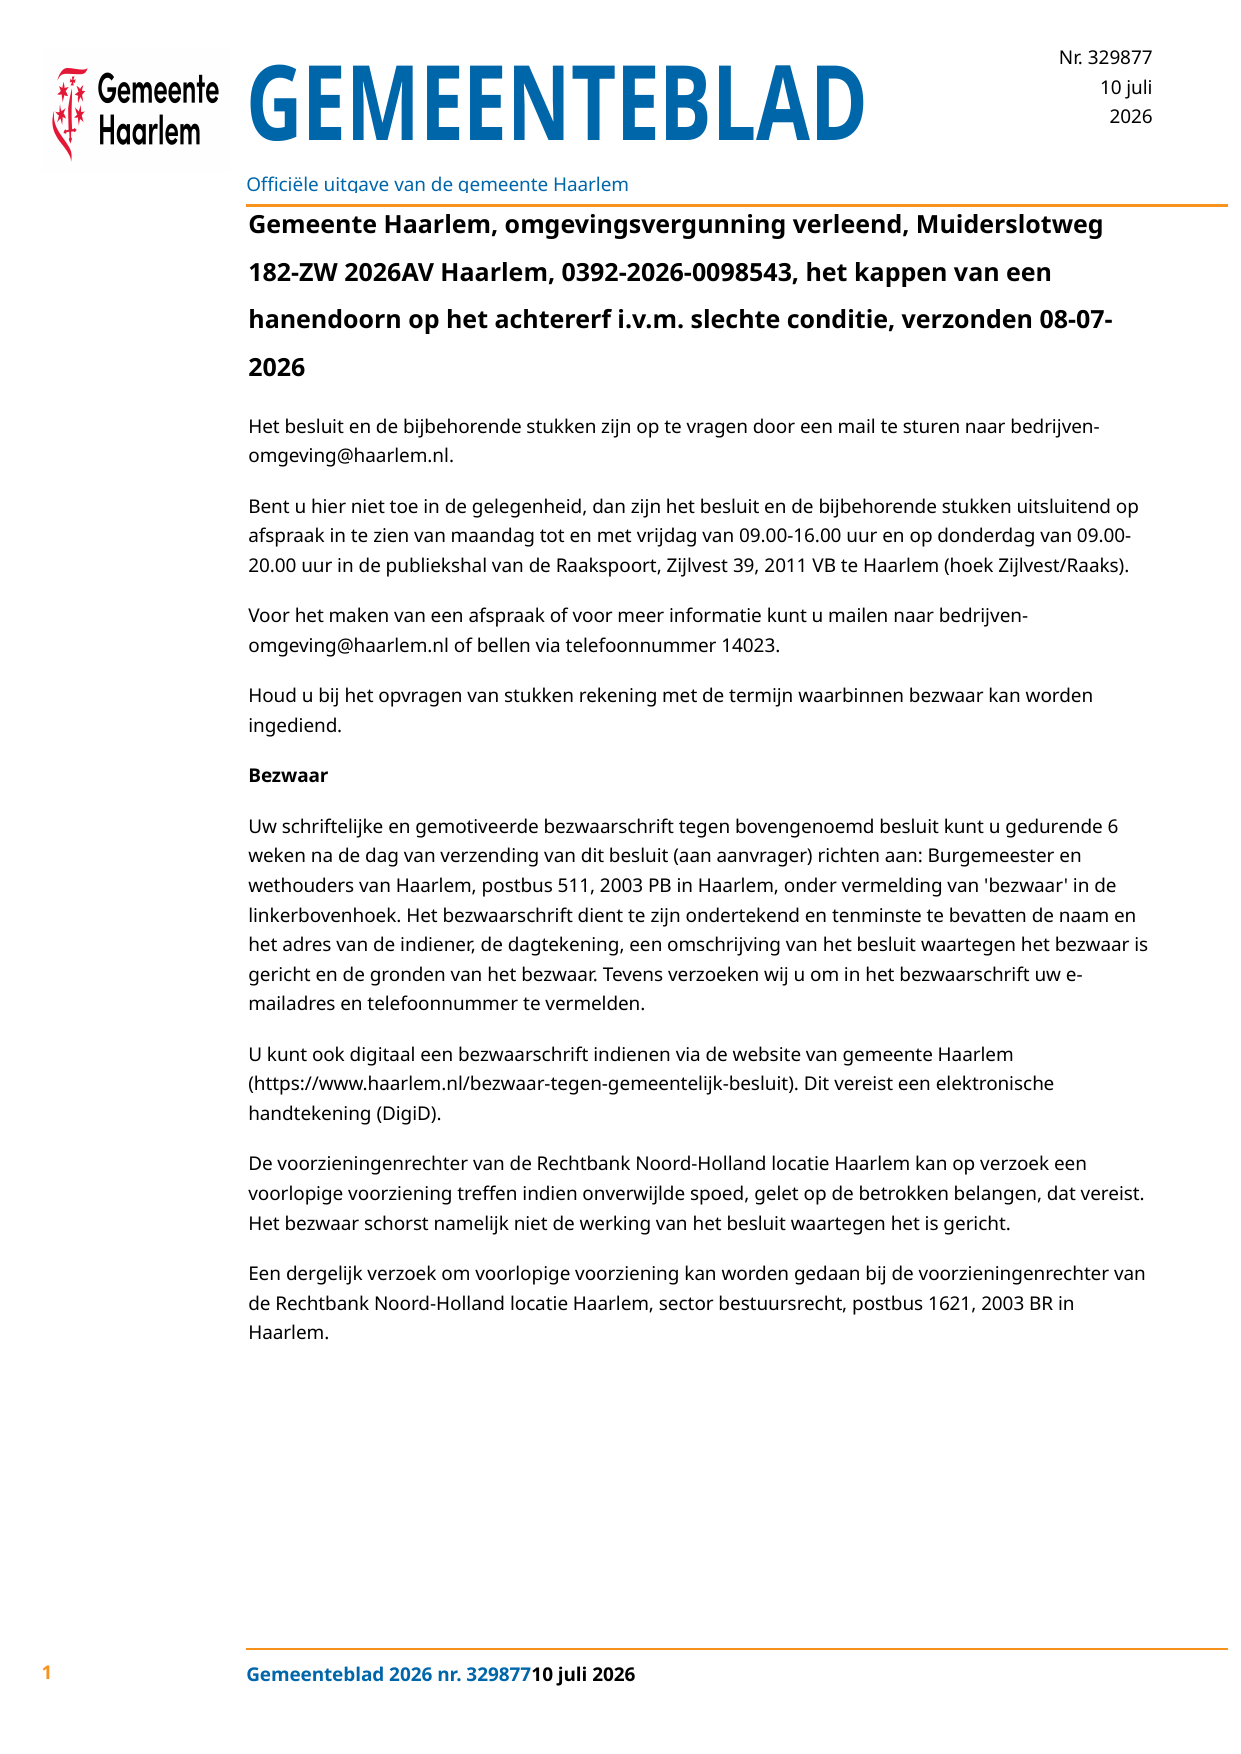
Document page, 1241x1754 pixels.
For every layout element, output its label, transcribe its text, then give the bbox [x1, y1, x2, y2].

text Bent u hier niet toe in de gelegenheid, dan zijn het besluit en de bijbehorende stukken uitsluitend op afspraak in te zien van maandag tot en met vrijdag van 09.00-16.00 uur en op donderdag van 09.00-20.00 uur in de publiekshal van de Raakspoort, Zijlvest 39, 2011 VB te Haarlem (hoek Zijlvest/Raaks). [248, 493, 1152, 578]
text U kunt ook digitaal een bezwaarschrift indienen via de website van gemeente Haarlem (https://www.haarlem.nl/bezwaar-tegen-gemeentelijk-besluit). Dit vereist een elektronische handtekening (DigiD). [248, 1041, 1152, 1126]
text Gemeente Haarlem, omgevingsvergunning verleend, Muiderslotweg 182-ZW 2026AV Haarlem, 0392-2026-0098543, het kappen van een hanendoorn op het achtererf i.v.m. slechte conditie, verzonden 08-07-2026 [248, 207, 1152, 384]
text Een dergelijk verzoek om voorlopige voorziening kan worden gedaan bij de voorzieningenrechter van de Rechtbank Noord-Holland locatie Haarlem, sector bestuursrecht, postbus 1621, 2003 BR in Haarlem. [248, 1260, 1152, 1345]
text Het besluit en de bijbehorende stukken zijn op te vragen door een mail te sturen naar bedrijven-omgeving@haarlem.nl. [248, 413, 1152, 468]
text Houd u bij het opvragen van stukken rekening met de termijn waarbinnen bezwaar kan worden ingediend. [248, 683, 1152, 738]
text Uw schriftelijke en gemotiveerde bezwaarschrift tegen bovengenoemd besluit kunt u gedurende 6 weken na de dag van verzending van dit besluit (aan aanvrager) richten aan: Burgemeester en wethouders van Haarlem, postbus 511, 2003 PB in Haarlem, onder vermelding van 'bezwaar' in de linkerbovenhoek. Het bezwaarschrift dient te zijn ondertekend en tenminste te bevatten de naam en het adres van de indiener, de dagtekening, een omschrijving van het besluit waartegen het bezwaar is gericht en de gronden van het bezwaar. Tevens verzoeken wij u om in het bezwaarschrift uw e-mailadres en telefoonnummer te vermelden. [248, 813, 1152, 1016]
text Voor het maken van een afspraak of voor meer informatie kunt u mailen naar bedrijven-omgeving@haarlem.nl of bellen via telefoonnummer 14023. [248, 603, 1152, 658]
picture [41, 47, 231, 172]
text Bezwaar [248, 763, 1152, 788]
text De voorzieningenrechter van de Rechtbank Noord-Holland locatie Haarlem kan op verzoek een voorlopige voorziening treffen indien onverwijlde spoed, gelet op de betrokken belangen, dat vereist. Het bezwaar schorst namelijk niet de werking van het besluit waartegen het is gericht. [248, 1151, 1152, 1236]
